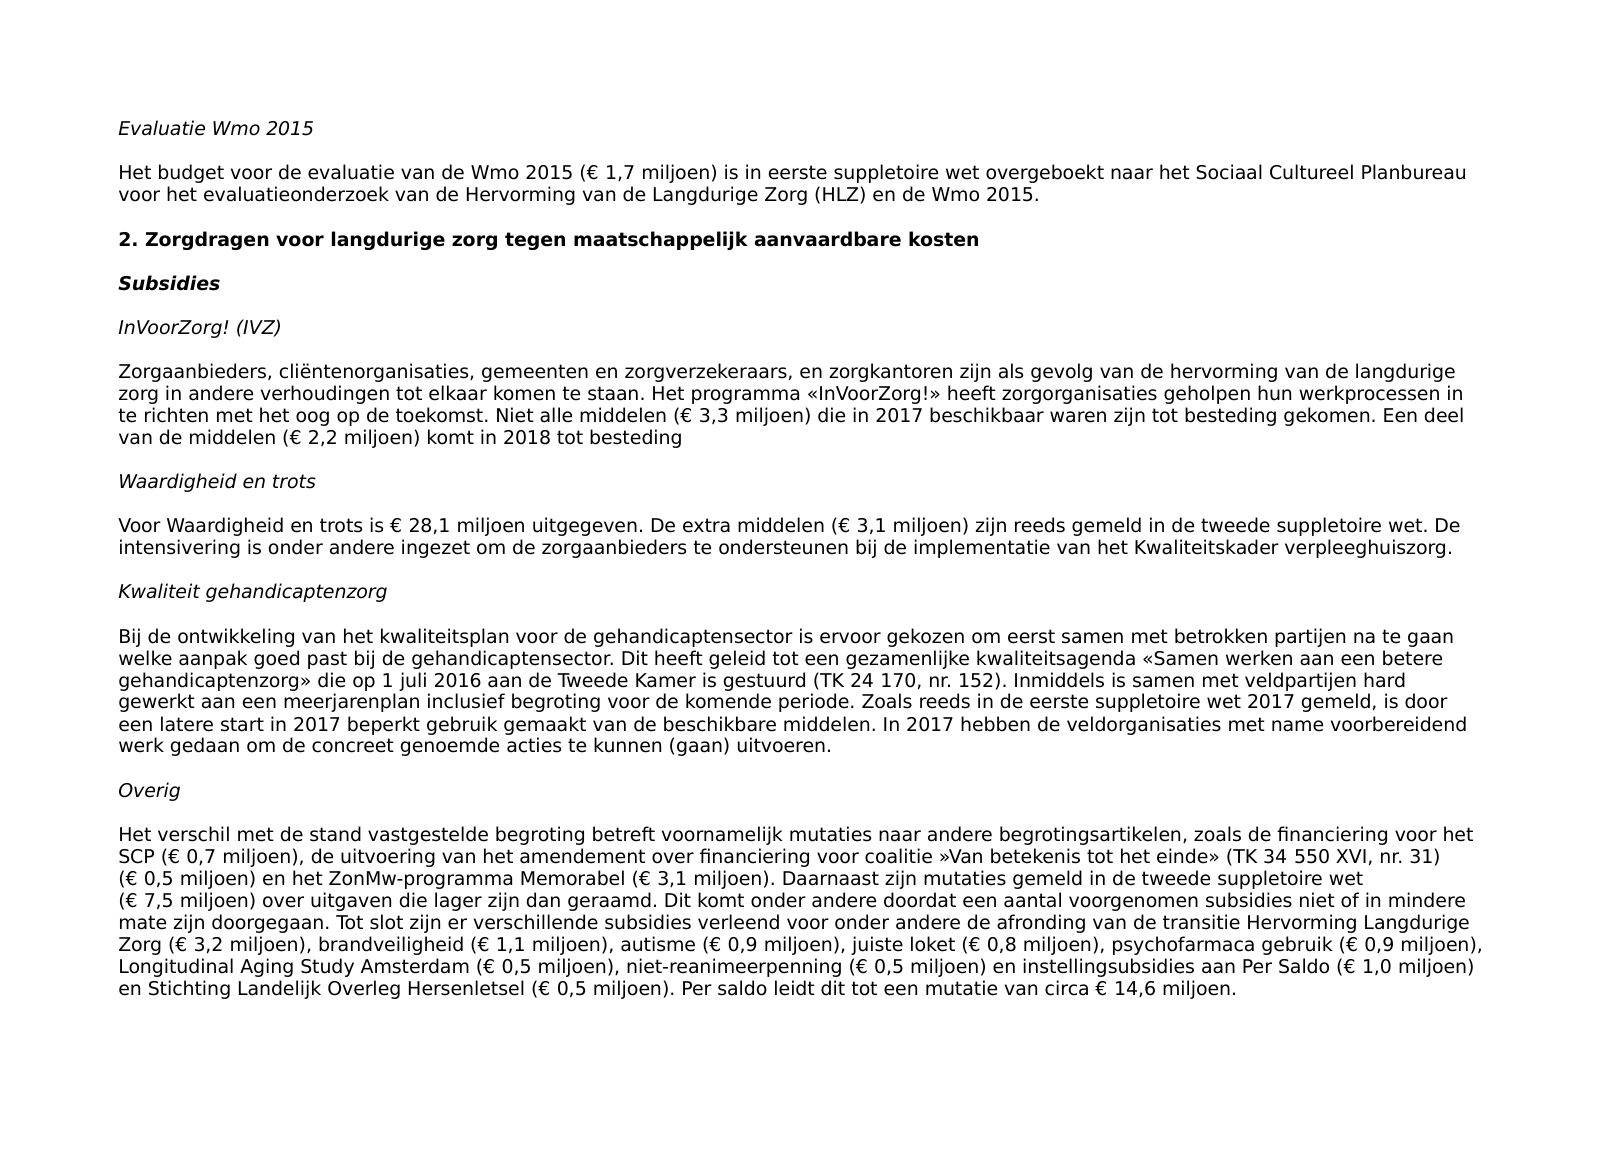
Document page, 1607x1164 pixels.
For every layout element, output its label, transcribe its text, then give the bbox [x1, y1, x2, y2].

subtitle Subsidies [118, 273, 1488, 294]
subtitle Kwaliteit gehandicaptenzorg [118, 581, 1488, 603]
subtitle Overig [118, 779, 1488, 802]
text Bij de ontwikkeling van het kwaliteitsplan voor de gehandicaptensector is ervoor gekozen om eerst samen met betrokken partijen na te gaan welke aanpak goed past bij de gehandicaptensector. Dit heeft geleid tot een gezamenlijke kwaliteitsagenda «Samen werken aan een betere gehandicaptenzorg» die op 1 juli 2016 aan de Tweede Kamer is gestuurd (TK 24 170, nr. 152). Inmiddels is samen met veldpartijen hard gewerkt aan een meerjarenplan inclusief begroting voor de komende periode. Zoals reeds in de eerste suppletoire wet 2017 gemeld, is door een latere start in 2017 beperkt gebruik gemaakt van de beschikbare middelen. In 2017 hebben de veldorganisaties met name voorbereidend werk gedaan om de concreet genoemde acties te kunnen (gaan) uitvoeren. [118, 626, 1488, 757]
subtitle InVoorZorg! (IVZ) [118, 317, 1488, 339]
subtitle Waardigheid en trots [118, 471, 1488, 493]
subtitle 2. Zorgdragen voor langdurige zorg tegen maatschappelijk aanvaardbare kosten [118, 228, 1488, 250]
text Het budget voor de evaluatie van de Wmo 2015 (€ 1,7 miljoen) is in eerste suppletoire wet overgeboekt naar het Sociaal Cultureel Planbureau voor het evaluatieonderzoek van de Hervorming van de Langdurige Zorg (HLZ) en de Wmo 2015. [118, 162, 1488, 206]
text Het verschil met de stand vastgestelde begroting betreft voornamelijk mutaties naar andere begrotingsartikelen, zoals de financiering voor het SCP (€ 0,7 miljoen), de uitvoering van het amendement over financiering voor coalitie »Van betekenis tot het einde» (TK 34 550 XVI, nr. 31) (€ 0,5 miljoen) en het ZonMw-programma Memorabel (€ 3,1 miljoen). Daarnaast zijn mutaties gemeld in de tweede suppletoire wet (€ 7,5 miljoen) over uitgaven die lager zijn dan geraamd. Dit komt onder andere doordat een aantal voorgenomen subsidies niet of in mindere mate zijn doorgegaan. Tot slot zijn er verschillende subsidies verleend voor onder andere de afronding van de transitie Hervorming Langdurige Zorg (€ 3,2 miljoen), brandveiligheid (€ 1,1 miljoen), autisme (€ 0,9 miljoen), juiste loket (€ 0,8 miljoen), psychofarmaca gebruik (€ 0,9 miljoen), Longitudinal Aging Study Amsterdam (€ 0,5 miljoen), niet-reanimeerpenning (€ 0,5 miljoen) en instellingsubsidies aan Per Saldo (€ 1,0 miljoen) en Stichting Landelijk Overleg Hersenletsel (€ 0,5 miljoen). Per saldo leidt dit tot een mutatie van circa € 14,6 miljoen. [118, 824, 1488, 999]
subtitle Evaluatie Wmo 2015 [118, 118, 1488, 140]
text Voor Waardigheid en trots is € 28,1 miljoen uitgegeven. De extra middelen (€ 3,1 miljoen) zijn reeds gemeld in de tweede suppletoire wet. De intensivering is onder andere ingezet om de zorgaanbieders te ondersteunen bij de implementatie van het Kwaliteitskader verpleeghuiszorg. [118, 515, 1488, 559]
text Zorgaanbieders, cliëntenorganisaties, gemeenten en zorgverzekeraars, en zorgkantoren zijn als gevolg van de hervorming van de langdurige zorg in andere verhoudingen tot elkaar komen te staan. Het programma «InVoorZorg!» heeft zorgorganisaties geholpen hun werkprocessen in te richten met het oog op de toekomst. Niet alle middelen (€ 3,3 miljoen) die in 2017 beschikbaar waren zijn tot besteding gekomen. Een deel van de middelen (€ 2,2 miljoen) komt in 2018 tot besteding [118, 361, 1488, 449]
